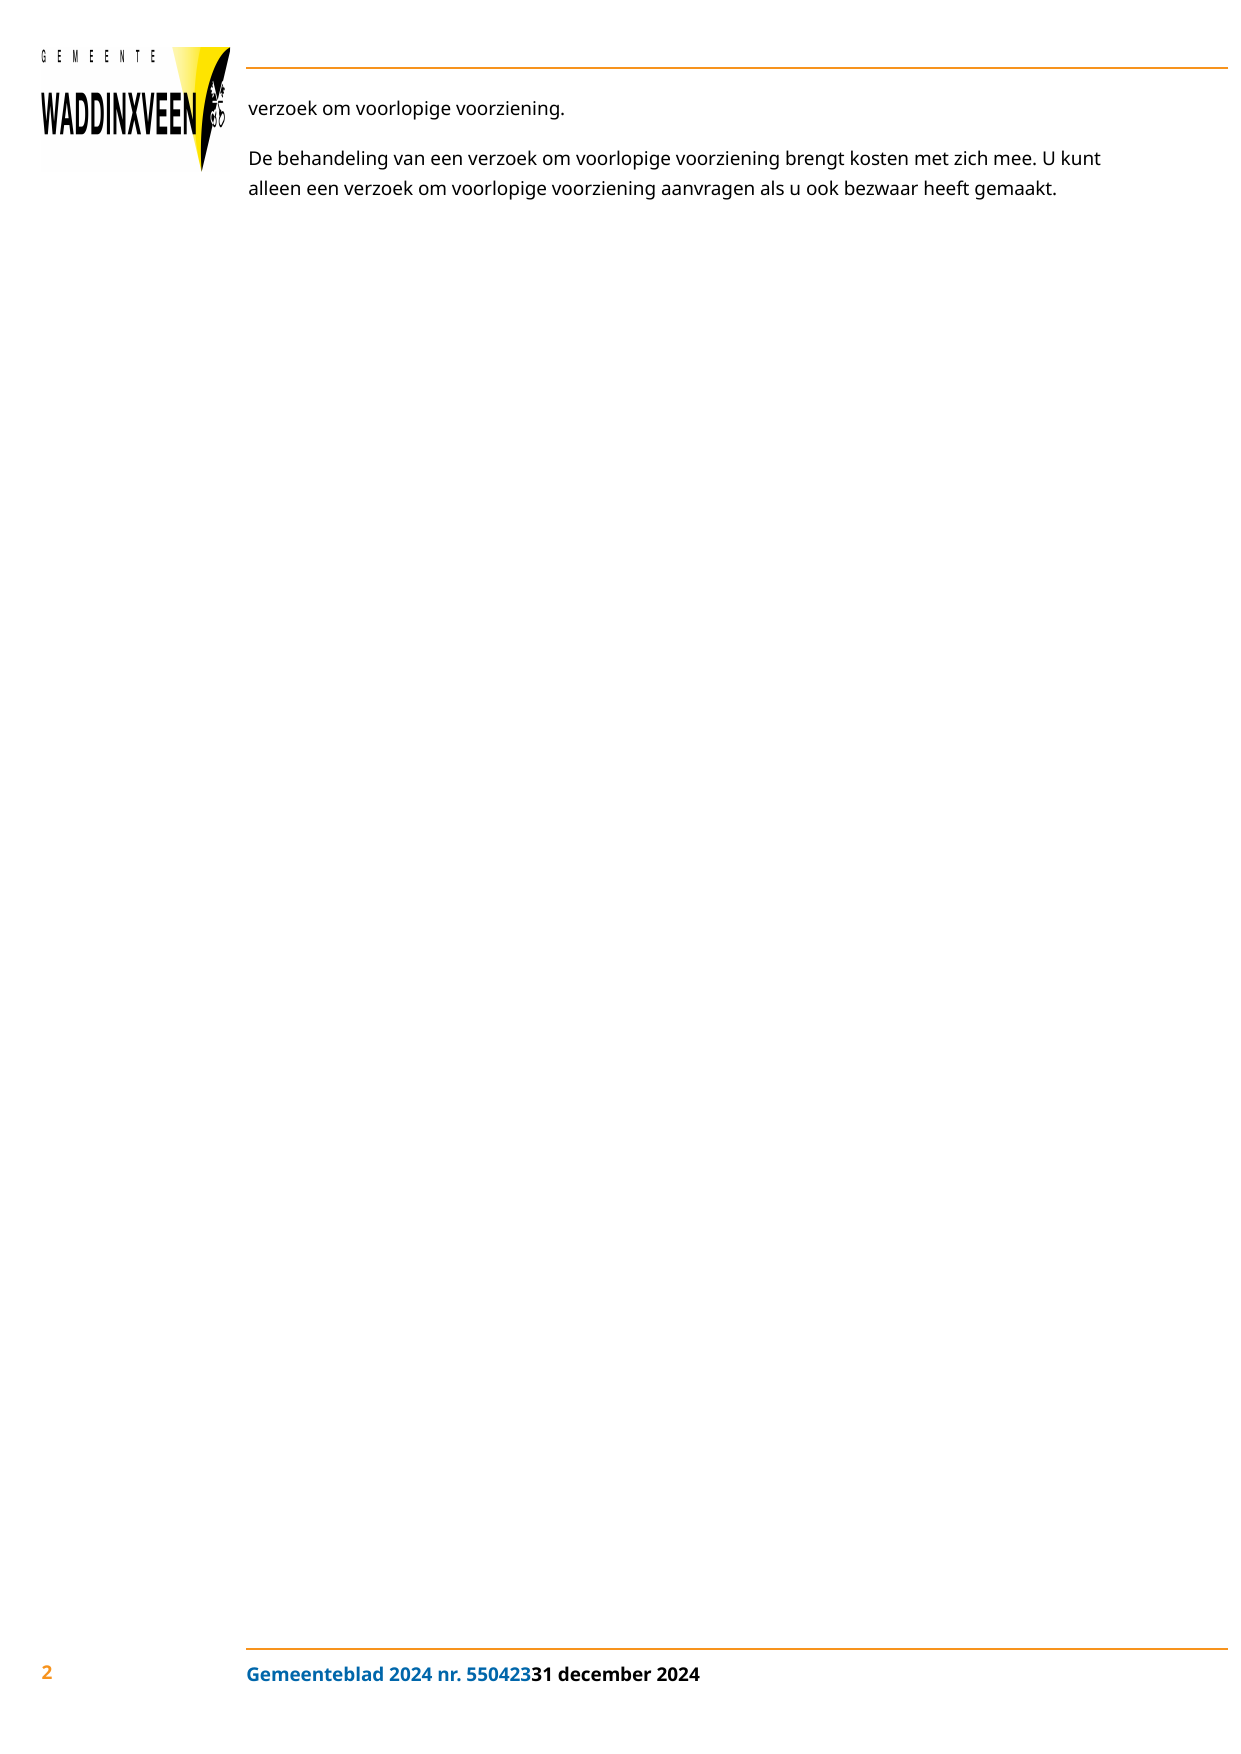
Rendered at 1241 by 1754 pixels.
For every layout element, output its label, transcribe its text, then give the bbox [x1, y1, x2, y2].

text verzoek om voorlopige voorziening. [248, 95, 1152, 121]
text De behandeling van een verzoek om voorlopige voorziening brengt kosten met zich mee. U kunt alleen een verzoek om voorlopige voorziening aanvragen als u ook bezwaar heeft gemaakt. [248, 145, 1152, 201]
picture [41, 47, 231, 172]
